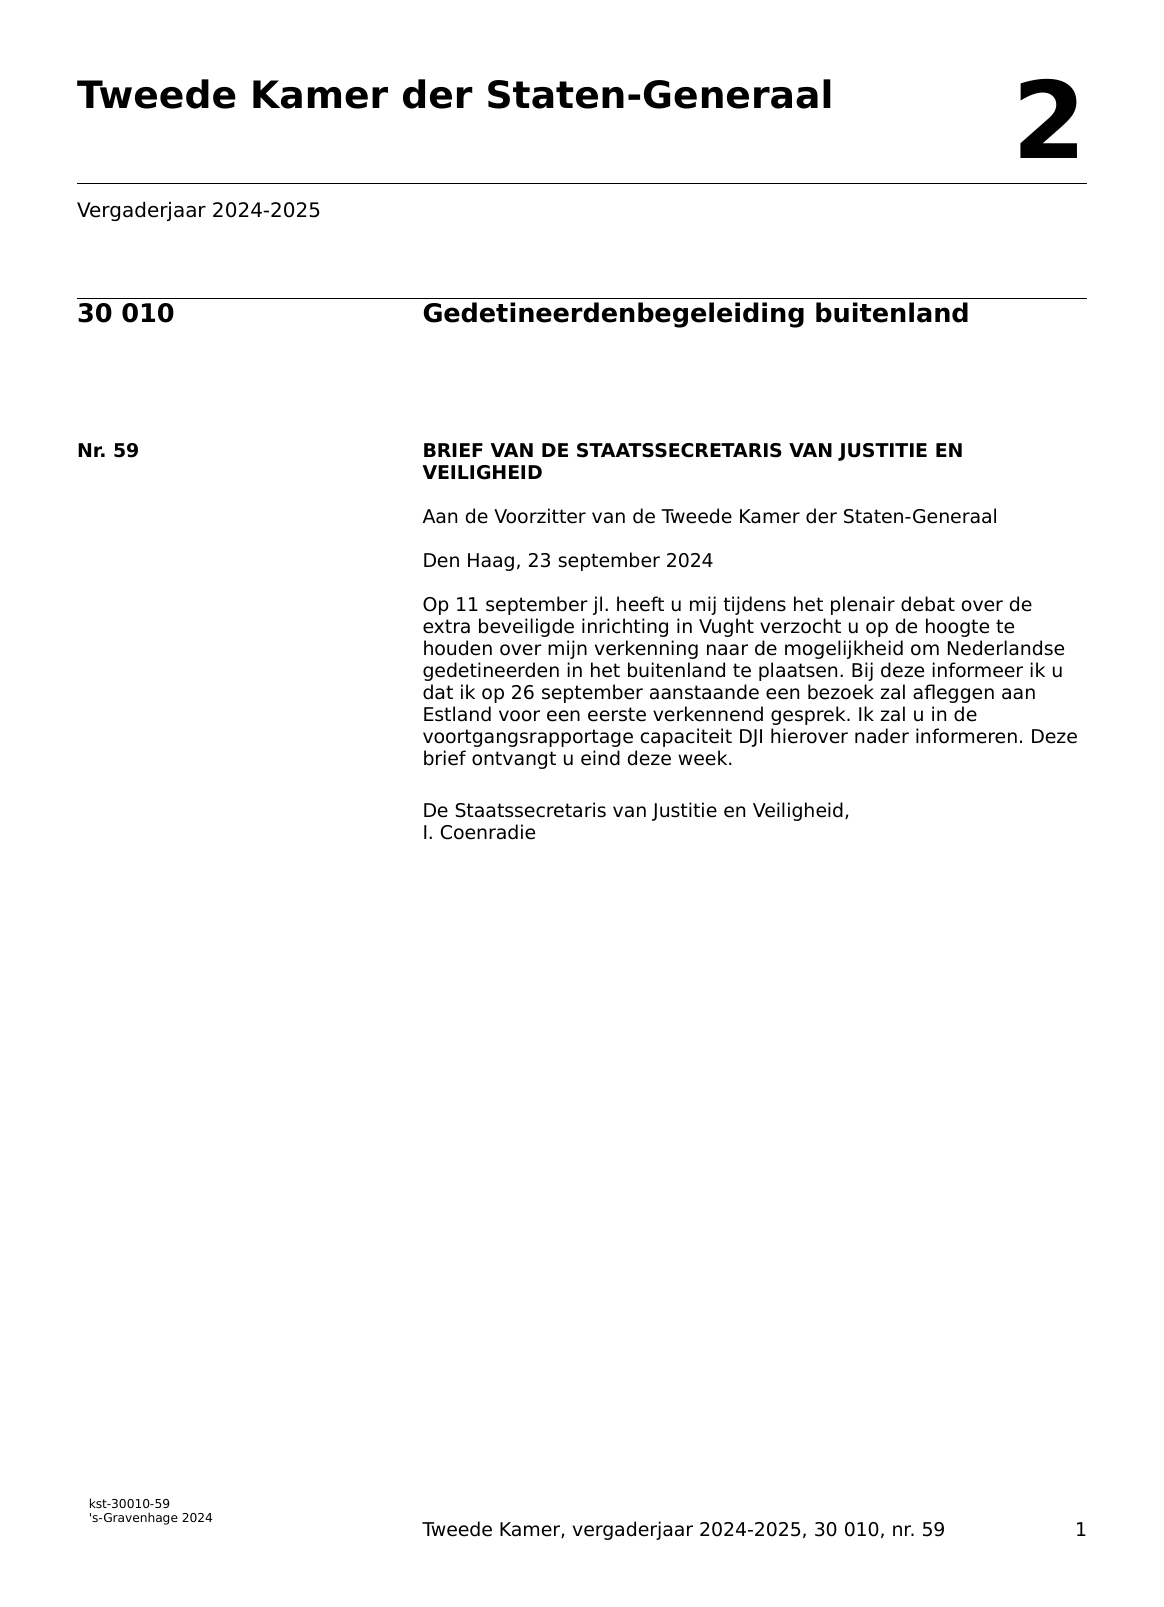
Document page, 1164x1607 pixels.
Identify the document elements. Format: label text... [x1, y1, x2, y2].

text 's-Gravenhage 2024 [88, 1511, 323, 1525]
subtitle 30 010 Gedetineerdenbegeleiding buitenland [77, 299, 1087, 329]
text De Staatssecretaris van Justitie en Veiligheid, I. Coenradie [422, 800, 1087, 844]
text kst-30010-59 [88, 1497, 323, 1511]
table_header 2 [886, 59, 1087, 183]
table_header Tweede Kamer der Staten-Generaal [77, 59, 886, 183]
text Op 11 september jl. heeft u mij tijdens het plenair debat over de extra beveiligde inrichting in Vught verzocht u op de hoogte te houden over mijn verkenning naar de mogelijkheid om Nederlandse gedetineerden in het buitenland te plaatsen. Bij deze informeer ik u dat ik op 26 september aanstaande een bezoek zal afleggen aan Estland voor een eerste verkennend gesprek. Ik zal u in de voortgangsrapportage capaciteit DJI hierover nader informeren. Deze brief ontvangt u eind deze week. [422, 594, 1087, 770]
subtitle Nr. 59 BRIEF VAN DE STAATSSECRETARIS VAN JUSTITIE EN VEILIGHEID [77, 440, 1087, 484]
text Den Haag, 23 september 2024 [422, 550, 1087, 572]
text Aan de Voorzitter van de Tweede Kamer der Staten-Generaal [422, 506, 1087, 528]
table_cell Vergaderjaar 2024-2025 [77, 184, 1087, 298]
